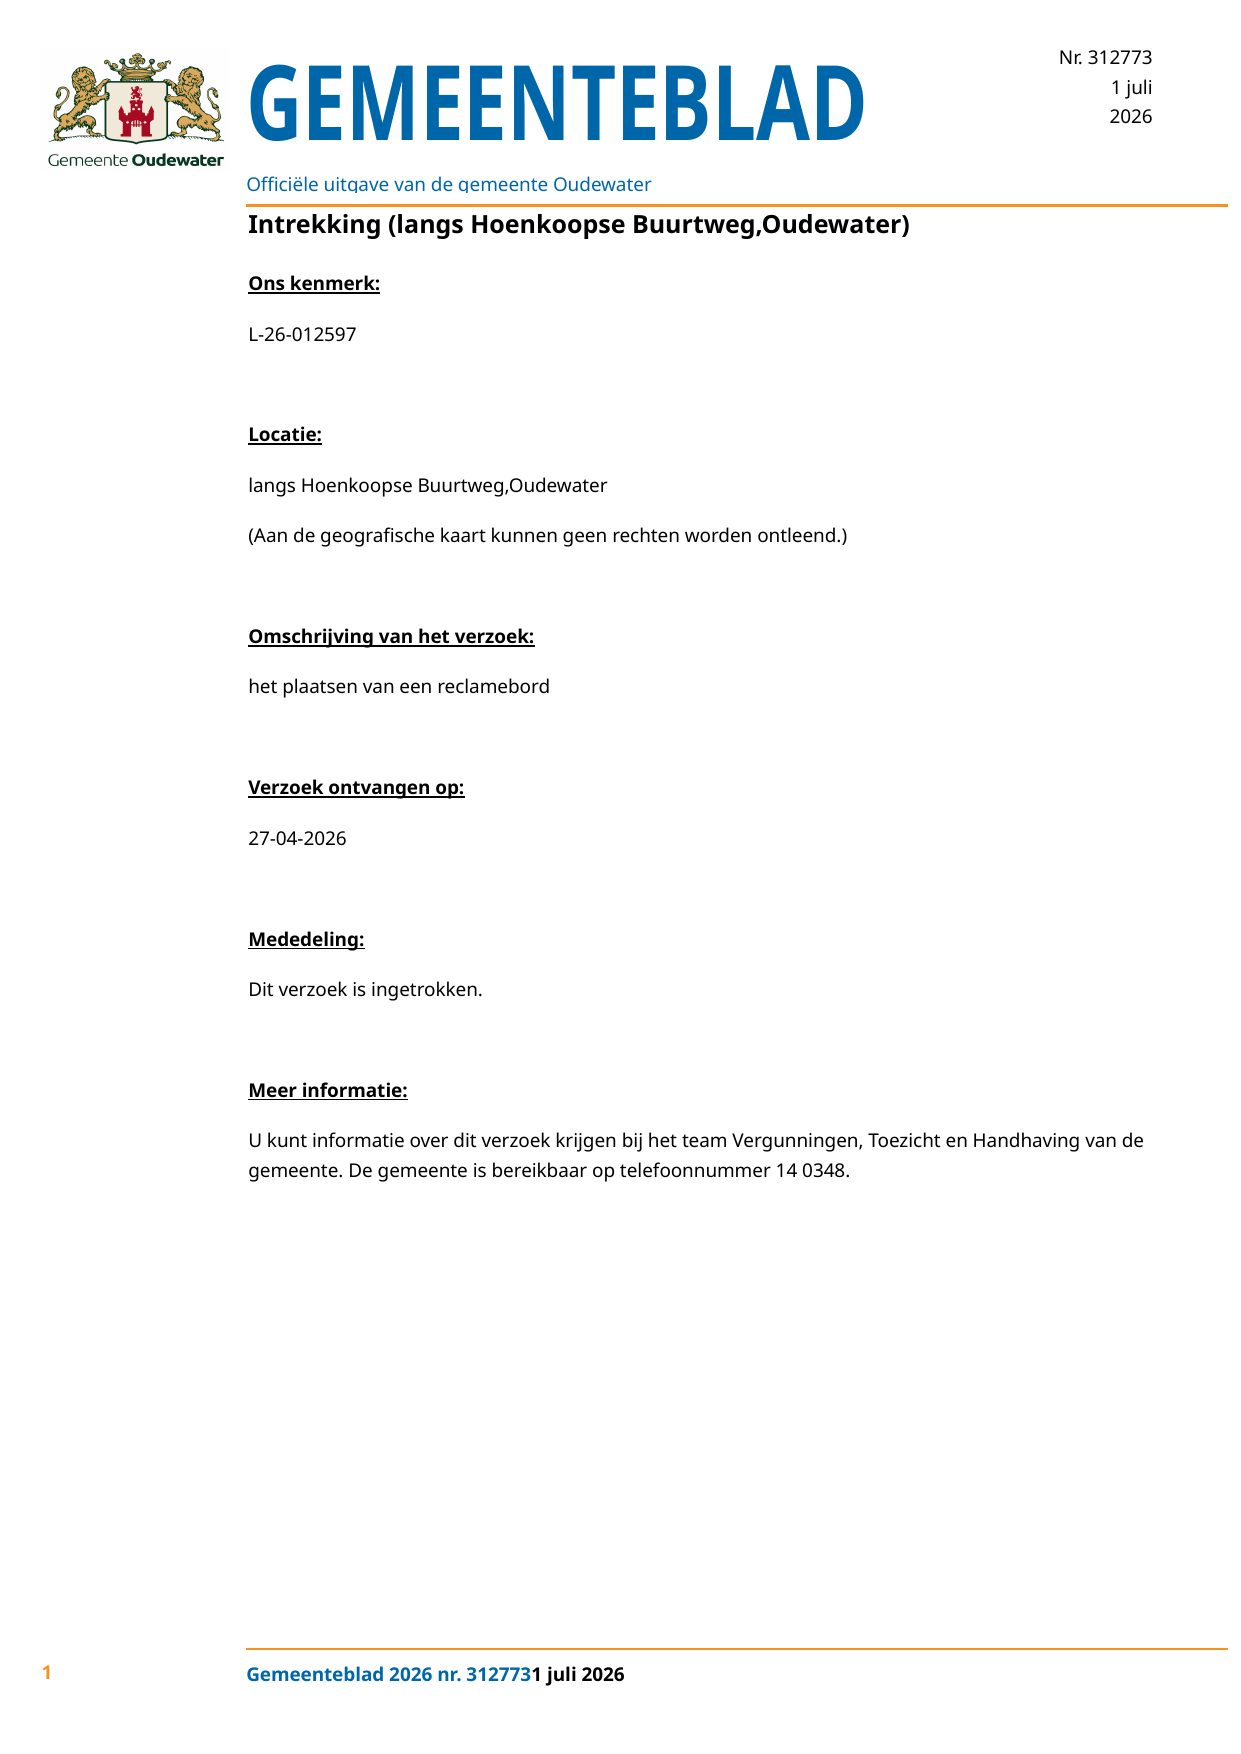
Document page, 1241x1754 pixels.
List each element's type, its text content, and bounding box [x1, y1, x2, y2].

text 27-04-2026 [248, 825, 1152, 851]
text Intrekking (langs Hoenkoopse Buurtweg,Oudewater) [248, 207, 1152, 241]
text Omschrijving van het verzoek: [248, 623, 1152, 649]
text langs Hoenkoopse Buurtweg,Oudewater [248, 472, 1152, 498]
text L-26-012597 [248, 321, 1152, 346]
text (Aan de geografische kaart kunnen geen rechten worden ontleend.) [248, 522, 1152, 548]
picture [41, 47, 231, 172]
text Mededeling: [248, 926, 1152, 951]
text U kunt informatie over dit verzoek krijgen bij het team Vergunningen, Toezicht en Handhaving van de gemeente. De gemeente is bereikbaar op telefoonnummer 14 0348. [248, 1127, 1152, 1183]
text Ons kenmerk: [248, 270, 1152, 296]
text het plaatsen van een reclamebord [248, 674, 1152, 699]
text Dit verzoek is ingetrokken. [248, 976, 1152, 1002]
text Meer informatie: [248, 1077, 1152, 1103]
text Verzoek ontvangen op: [248, 774, 1152, 800]
text Locatie: [248, 422, 1152, 447]
